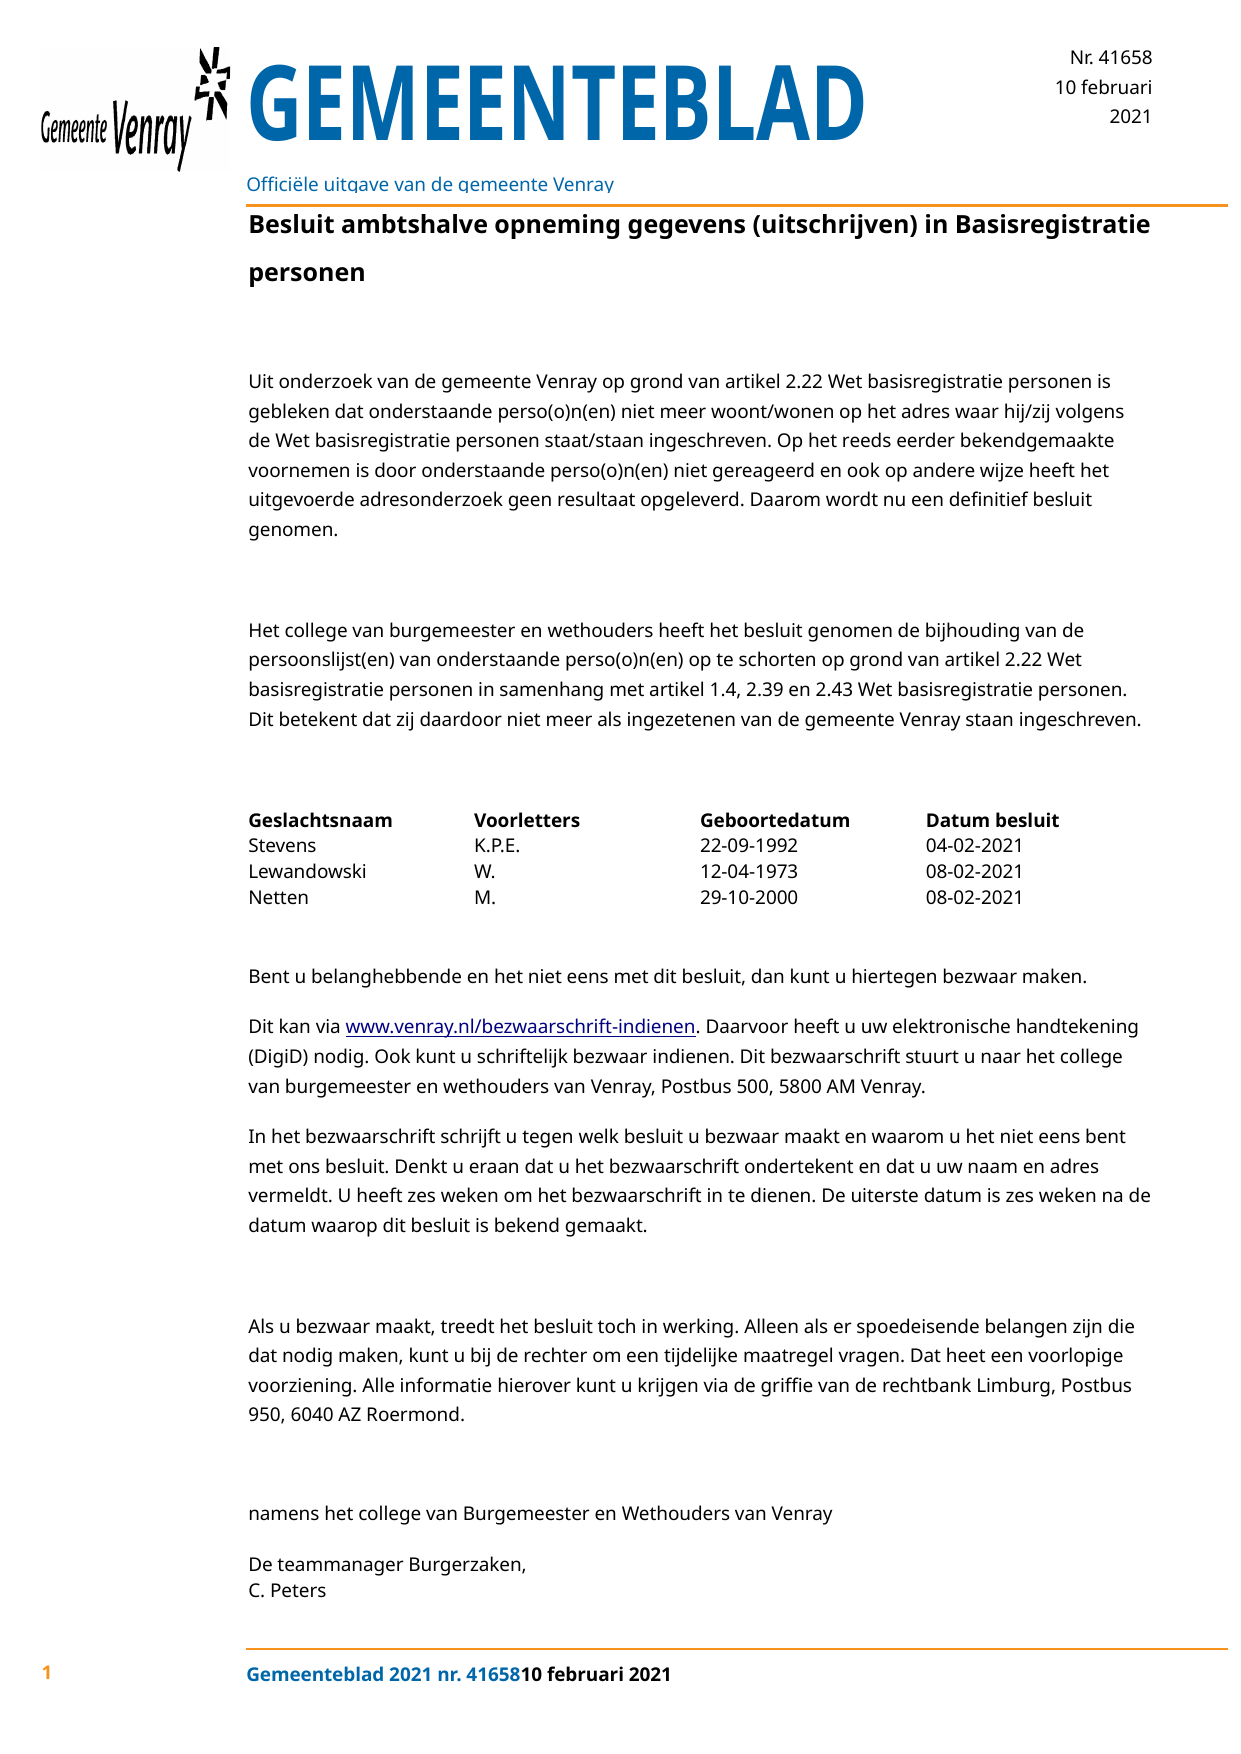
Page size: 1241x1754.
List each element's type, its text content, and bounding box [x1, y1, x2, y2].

table_cell Lewandowski [248, 858, 474, 884]
table_cell 29-10-2000 [700, 884, 926, 910]
text Dit kan via www.venray.nl/bezwaarschrift-indienen. Daarvoor heeft u uw elektronische handtekening (DigiD) nodig. Ook kunt u schriftelijk bezwaar indienen. Dit bezwaarschrift stuurt u naar het college van burgemeester en wethouders van Venray, Postbus 500, 5800 AM Venray. [248, 1014, 1152, 1099]
text namens het college van Burgemeester en Wethouders van Venray [248, 1500, 1152, 1526]
table_cell Stevens [248, 833, 474, 858]
table_cell 12-04-1973 [700, 858, 926, 884]
text C. Peters [248, 1577, 1152, 1603]
table_header Voorletters [474, 807, 700, 832]
table_cell 22-09-1992 [700, 833, 926, 858]
table_cell M. [474, 884, 700, 910]
table_header Geboortedatum [700, 807, 926, 832]
table_cell W. [474, 858, 700, 884]
text Het college van burgemeester en wethouders heeft het besluit genomen de bijhouding van de persoonslijst(en) van onderstaande perso(o)n(en) op te schorten op grond van artikel 2.22 Wet basisregistratie personen in samenhang met artikel 1.4, 2.39 en 2.43 Wet basisregistratie personen. Dit betekent dat zij daardoor niet meer als ingezetenen van de gemeente Venray staan ingeschreven. [248, 617, 1152, 732]
table_cell 08-02-2021 [926, 858, 1152, 884]
picture [41, 47, 231, 172]
table_cell Netten [248, 884, 474, 910]
text Als u bezwaar maakt, treedt het besluit toch in werking. Alleen als er spoedeisende belangen zijn die dat nodig maken, kunt u bij de rechter om een tijdelijke maatregel vragen. Dat heet een voorlopige voorziening. Alle informatie hierover kunt u krijgen via de griffie van de rechtbank Limburg, Postbus 950, 6040 AZ Roermond. [248, 1313, 1152, 1427]
table_cell K.P.E. [474, 833, 700, 858]
table_header Datum besluit [926, 807, 1152, 832]
table_header Geslachtsnaam [248, 807, 474, 832]
table_cell 04-02-2021 [926, 833, 1152, 858]
text Bent u belanghebbende en het niet eens met dit besluit, dan kunt u hiertegen bezwaar maken. [248, 963, 1152, 989]
text Uit onderzoek van de gemeente Venray op grond van artikel 2.22 Wet basisregistratie personen is gebleken dat onderstaande perso(o)n(en) niet meer woont/wonen op het adres waar hij/zij volgens de Wet basisregistratie personen staat/staan ingeschreven. Op het reeds eerder bekendgemaakte voornemen is door onderstaande perso(o)n(en) niet gereageerd en ook op andere wijze heeft het uitgevoerde adresonderzoek geen resultaat opgeleverd. Daarom wordt nu een definitief besluit genomen. [248, 368, 1152, 542]
table_cell 08-02-2021 [926, 884, 1152, 910]
text In het bezwaarschrift schrijft u tegen welk besluit u bezwaar maakt en waarom u het niet eens bent met ons besluit. Denkt u eraan dat u het bezwaarschrift ondertekent en dat u uw naam en adres vermeldt. U heeft zes weken om het bezwaarschrift in te dienen. De uiterste datum is zes weken na de datum waarop dit besluit is bekend gemaakt. [248, 1123, 1152, 1238]
text De teammanager Burgerzaken, [248, 1551, 1152, 1577]
text Besluit ambtshalve opneming gegevens (uitschrijven) in Basisregistratie personen [248, 207, 1152, 288]
